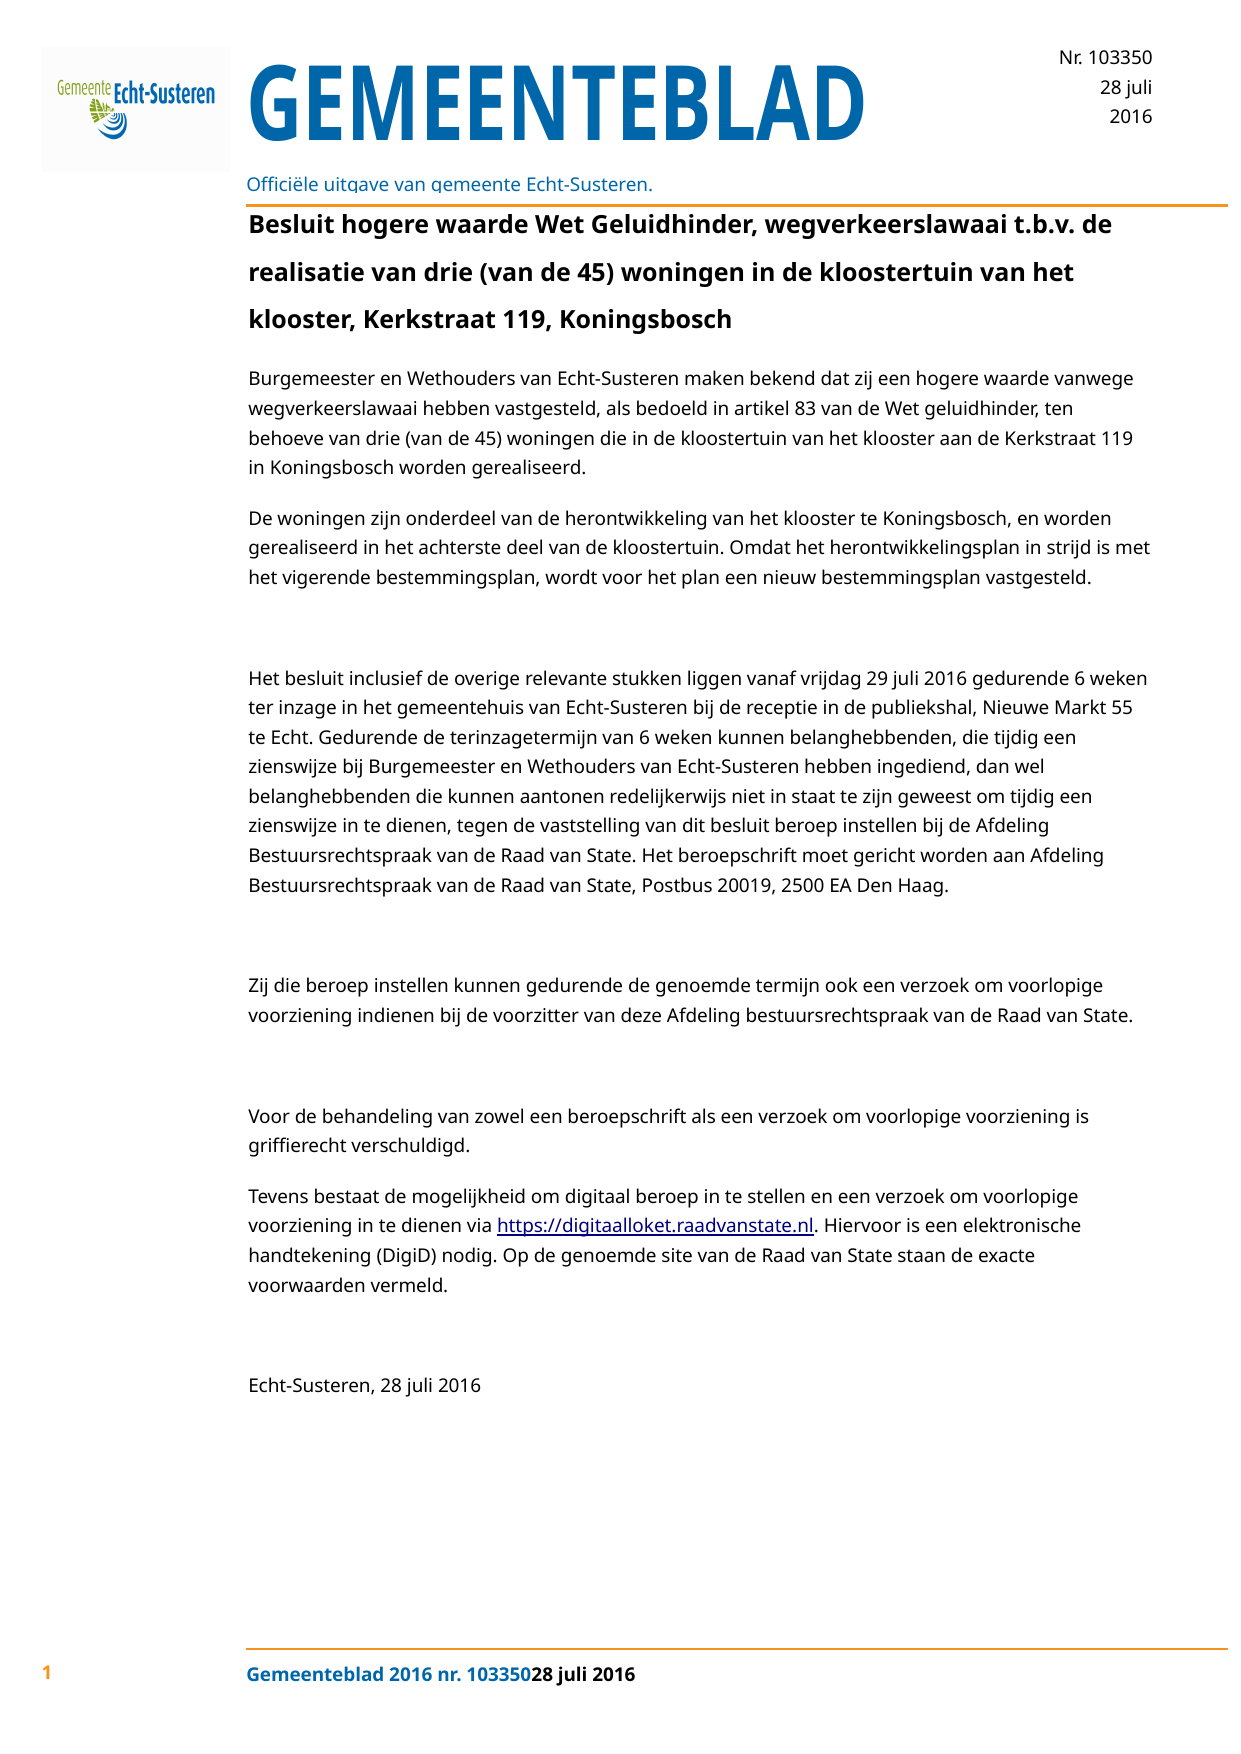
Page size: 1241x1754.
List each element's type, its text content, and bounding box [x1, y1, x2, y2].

text Burgemeester en Wethouders van Echt-Susteren maken bekend dat zij een hogere waarde vanwege wegverkeerslawaai hebben vastgesteld, als bedoeld in artikel 83 van de Wet geluidhinder, ten behoeve van drie (van de 45) woningen die in de kloostertuin van het klooster aan de Kerkstraat 119 in Koningsbosch worden gerealiseerd. [248, 366, 1152, 480]
text De woningen zijn onderdeel van de herontwikkeling van het klooster te Koningsbosch, en worden gerealiseerd in het achterste deel van de kloostertuin. Omdat het herontwikkelingsplan in strijd is met het vigerende bestemmingsplan, wordt voor het plan een nieuw bestemmingsplan vastgesteld. [248, 505, 1152, 589]
picture [41, 47, 231, 172]
text Zij die beroep instellen kunnen gedurende de genoemde termijn ook een verzoek om voorlopige voorziening indienen bij de voorzitter van deze Afdeling bestuursrechtspraak van de Raad van State. [248, 973, 1152, 1028]
text Voor de behandeling van zowel een beroepschrift als een verzoek om voorlopige voorziening is griffierecht verschuldigd. [248, 1103, 1152, 1158]
text Echt-Susteren, 28 juli 2016 [248, 1373, 1152, 1398]
text Het besluit inclusief de overige relevante stukken liggen vanaf vrijdag 29 juli 2016 gedurende 6 weken ter inzage in het gemeentehuis van Echt-Susteren bij de receptie in de publiekshal, Nieuwe Markt 55 te Echt. Gedurende de terinzagetermijn van 6 weken kunnen belanghebbenden, die tijdig een zienswijze bij Burgemeester en Wethouders van Echt-Susteren hebben ingediend, dan wel belanghebbenden die kunnen aantonen redelijkerwijs niet in staat te zijn geweest om tijdig een zienswijze in te dienen, tegen de vaststelling van dit besluit beroep instellen bij de Afdeling Bestuursrechtspraak van de Raad van State. Het beroepschrift moet gericht worden aan Afdeling Bestuursrechtspraak van de Raad van State, Postbus 20019, 2500 EA Den Haag. [248, 665, 1152, 897]
text Tevens bestaat de mogelijkheid om digitaal beroep in te stellen en een verzoek om voorlopige voorziening in te dienen via https://digitaalloket.raadvanstate.nl. Hiervoor is een elektronische handtekening (DigiD) nodig. Op de genoemde site van de Raad van State staan de exacte voorwaarden vermeld. [248, 1183, 1152, 1297]
text Besluit hogere waarde Wet Geluidhinder, wegverkeerslawaai t.b.v. de realisatie van drie (van de 45) woningen in de kloostertuin van het klooster, Kerkstraat 119, Koningsbosch [248, 207, 1152, 336]
